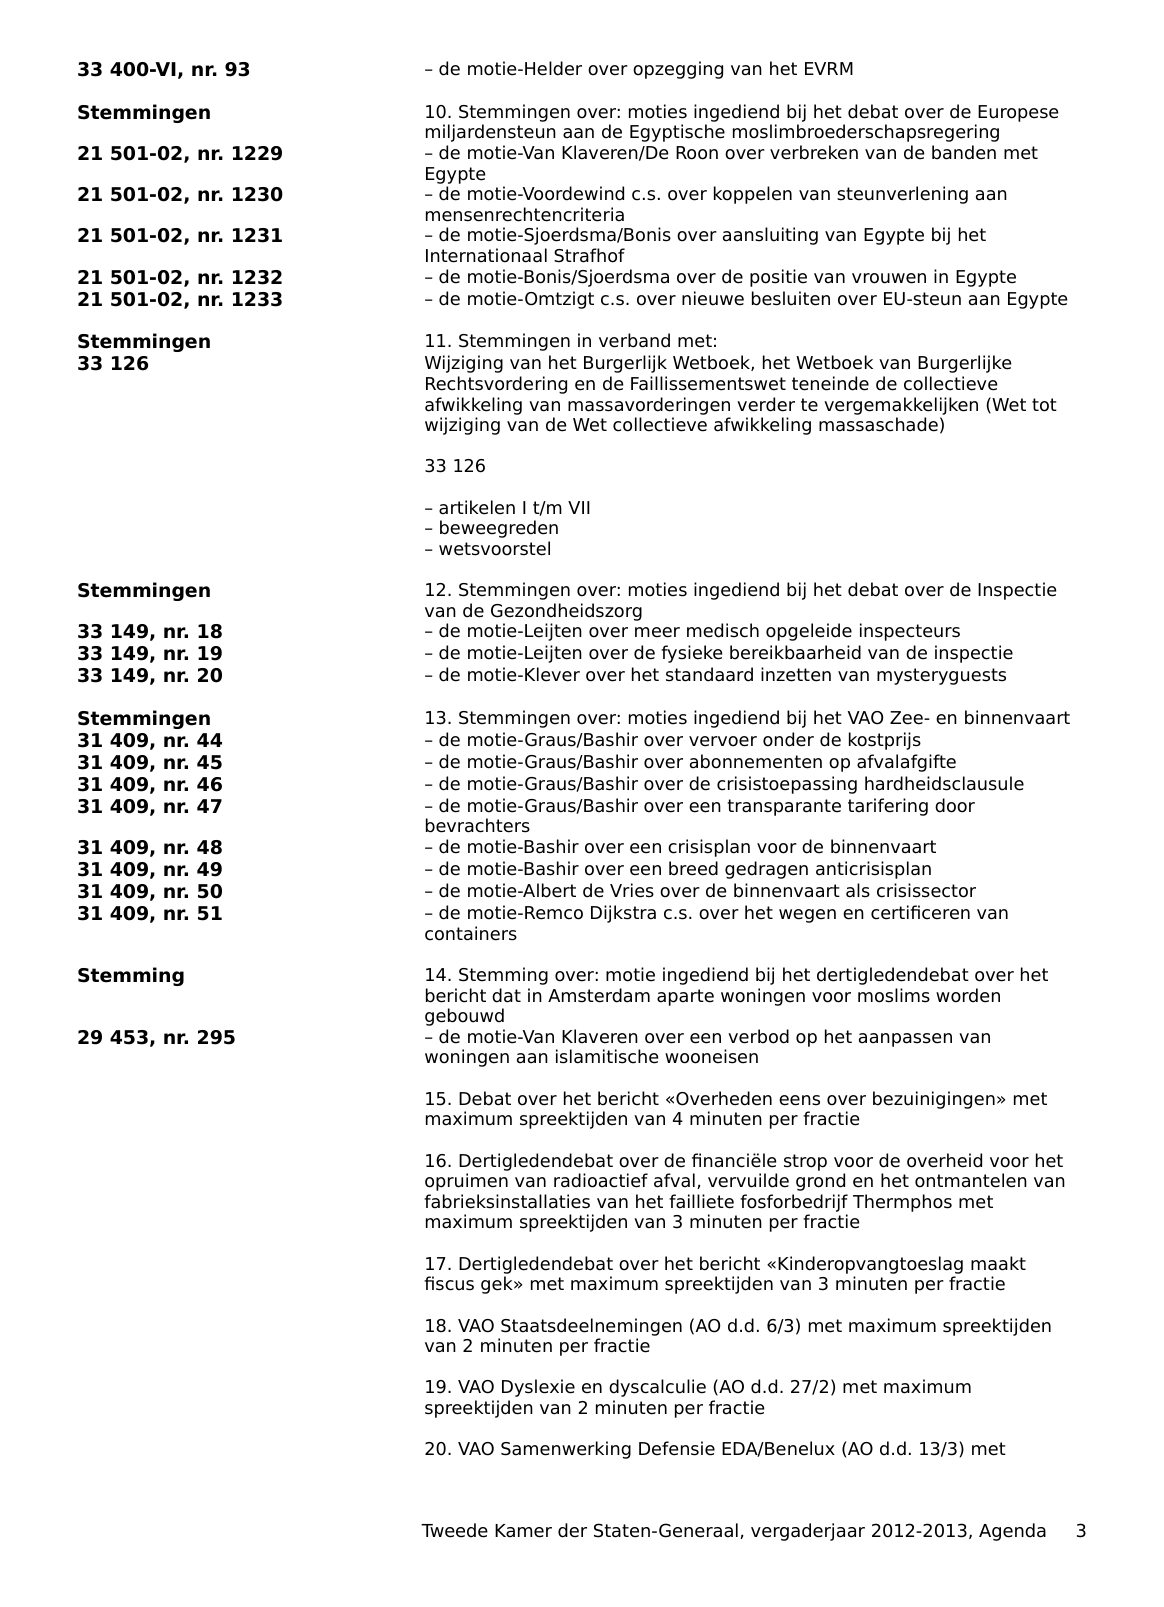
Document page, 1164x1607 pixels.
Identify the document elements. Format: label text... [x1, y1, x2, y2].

table_cell 19. VAO Dyslexie en dyscalculie (AO d.d. 27/2) met maximum spreektijden van 2 minuten per fractie [418, 1378, 1087, 1419]
table_cell [401, 903, 418, 944]
table_cell [401, 353, 418, 436]
table_cell 31 409, nr. 47 [77, 796, 401, 837]
table_cell [401, 859, 418, 881]
table_cell 29 453, nr. 295 [77, 1027, 401, 1068]
table_cell [418, 436, 1087, 456]
table_cell [401, 1027, 418, 1068]
table_cell [401, 289, 418, 311]
table_cell [77, 518, 401, 539]
table_cell [401, 539, 418, 559]
table_cell – de motie-Van Klaveren over een verbod op het aanpassen van woningen aan islamitische wooneisen [418, 1027, 1087, 1068]
table_cell [401, 837, 418, 859]
table_cell [77, 311, 401, 331]
table_cell 31 409, nr. 48 [77, 837, 401, 859]
table_cell [77, 456, 401, 477]
table_cell [401, 752, 418, 774]
table_cell [418, 311, 1087, 331]
table_cell – de motie-Bashir over een breed gedragen anticrisisplan [418, 859, 1087, 881]
table_cell [401, 331, 418, 353]
table_cell [401, 59, 418, 81]
table_cell 17. Dertigledendebat over het bericht «Kinderopvangtoeslag maakt fiscus gek» met maximum spreektijden van 3 minuten per fractie [418, 1254, 1087, 1295]
table_cell [418, 1357, 1087, 1377]
table_cell – de motie-Bonis/Sjoerdsma over de positie van vrouwen in Egypte [418, 267, 1087, 289]
table_cell – de motie-Sjoerdsma/Bonis over aansluiting van Egypte bij het Internationaal Strafhof [418, 225, 1087, 267]
table_cell – de motie-Graus/Bashir over vervoer onder de kostprijs [418, 730, 1087, 752]
table_cell 33 149, nr. 19 [77, 643, 401, 665]
table_cell Stemmingen [77, 102, 401, 143]
table_cell [77, 944, 401, 965]
table_cell [401, 311, 418, 331]
table_cell [77, 1254, 401, 1295]
table_cell [401, 1439, 418, 1460]
table_cell [401, 560, 418, 580]
table_cell – de motie-Van Klaveren/De Roon over verbreken van de banden met Egypte [418, 143, 1087, 184]
table_cell 10. Stemmingen over: moties ingediend bij het debat over de Europese miljardensteun aan de Egyptische moslimbroederschapsregering [418, 102, 1087, 143]
table_cell [77, 1151, 401, 1233]
table_cell 33 149, nr. 20 [77, 665, 401, 687]
table_cell – de motie-Leijten over meer medisch opgeleide inspecteurs [418, 621, 1087, 643]
table_cell 31 409, nr. 45 [77, 752, 401, 774]
table_cell 33 126 [77, 353, 401, 436]
table_cell [401, 1254, 418, 1295]
table_cell 31 409, nr. 49 [77, 859, 401, 881]
table_cell [77, 1089, 401, 1130]
table_cell 13. Stemmingen over: moties ingediend bij het VAO Zee- en binnenvaart [418, 708, 1087, 730]
table_cell [401, 267, 418, 289]
table_cell [401, 436, 418, 456]
table_cell [401, 1068, 418, 1089]
table_cell [401, 456, 418, 477]
table_cell [401, 665, 418, 687]
table_cell 31 409, nr. 50 [77, 881, 401, 903]
table_cell [418, 1130, 1087, 1151]
table_cell Stemming [77, 965, 401, 1027]
table_cell – de motie-Omtzigt c.s. over nieuwe besluiten over EU-steun aan Egypte [418, 289, 1087, 311]
table_cell 14. Stemming over: motie ingediend bij het dertigledendebat over het bericht dat in Amsterdam aparte woningen voor moslims worden gebouwd [418, 965, 1087, 1027]
table_cell 21 501-02, nr. 1231 [77, 225, 401, 267]
table_cell [401, 225, 418, 267]
table_cell [401, 184, 418, 225]
table_cell [418, 944, 1087, 965]
table_cell 20. VAO Samenwerking Defensie EDA/Benelux (AO d.d. 13/3) met [418, 1439, 1087, 1460]
table_cell [401, 1233, 418, 1254]
table_cell – de motie-Helder over opzegging van het EVRM [418, 59, 1087, 81]
table_cell 31 409, nr. 51 [77, 903, 401, 944]
table_cell – de motie-Klever over het standaard inzetten van mysteryguests [418, 665, 1087, 687]
table_cell – de motie-Albert de Vries over de binnenvaart als crisissector [418, 881, 1087, 903]
table_cell [401, 518, 418, 539]
table_cell [418, 687, 1087, 708]
table_cell [401, 944, 418, 965]
table_cell – de motie-Graus/Bashir over de crisistoepassing hardheidsclausule [418, 774, 1087, 796]
table_cell [401, 1295, 418, 1316]
table_cell [77, 1419, 401, 1439]
table_cell [401, 143, 418, 184]
table_cell [77, 436, 401, 456]
table_cell [401, 1151, 418, 1233]
table_cell [418, 1295, 1087, 1316]
table_cell 31 409, nr. 44 [77, 730, 401, 752]
table_cell 31 409, nr. 46 [77, 774, 401, 796]
table_cell [77, 1130, 401, 1151]
table_cell [401, 1357, 418, 1377]
table_cell [401, 643, 418, 665]
table_cell Stemmingen [77, 580, 401, 621]
table_cell – de motie-Graus/Bashir over een transparante tarifering door bevrachters [418, 796, 1087, 837]
table_cell [77, 560, 401, 580]
table_cell [77, 477, 401, 498]
table_cell [401, 965, 418, 1027]
table_cell 18. VAO Staatsdeelnemingen (AO d.d. 6/3) met maximum spreektijden van 2 minuten per fractie [418, 1316, 1087, 1357]
table_cell [77, 1316, 401, 1357]
table_cell [418, 1233, 1087, 1254]
table_cell [77, 1068, 401, 1089]
table_cell [401, 881, 418, 903]
table_cell Stemmingen [77, 331, 401, 353]
table_cell – beweegreden [418, 518, 1087, 539]
table_cell 15. Debat over het bericht «Overheden eens over bezuinigingen» met maximum spreektijden van 4 minuten per fractie [418, 1089, 1087, 1130]
table_cell – wetsvoorstel [418, 539, 1087, 559]
table_cell – de motie-Voordewind c.s. over koppelen van steunverlening aan mensenrechtencriteria [418, 184, 1087, 225]
table_cell [77, 81, 401, 102]
table_cell [77, 539, 401, 559]
table_cell [401, 1316, 418, 1357]
table_cell [77, 1357, 401, 1377]
table_cell 11. Stemmingen in verband met: [418, 331, 1087, 353]
table_cell 21 501-02, nr. 1230 [77, 184, 401, 225]
table_cell [401, 730, 418, 752]
table_cell [401, 1089, 418, 1130]
table_cell [77, 687, 401, 708]
table_cell [401, 1378, 418, 1419]
table_cell [418, 81, 1087, 102]
table_cell – de motie-Remco Dijkstra c.s. over het wegen en certificeren van containers [418, 903, 1087, 944]
table_cell [77, 1233, 401, 1254]
table_cell – de motie-Leijten over de fysieke bereikbaarheid van de inspectie [418, 643, 1087, 665]
table_cell [401, 796, 418, 837]
table_cell – de motie-Graus/Bashir over abonnementen op afvalafgifte [418, 752, 1087, 774]
table_cell [418, 477, 1087, 498]
table_cell 33 149, nr. 18 [77, 621, 401, 643]
table_cell [401, 687, 418, 708]
table_cell 21 501-02, nr. 1229 [77, 143, 401, 184]
table_cell [401, 621, 418, 643]
table_cell [401, 708, 418, 730]
table_cell [418, 1068, 1087, 1089]
table_cell 12. Stemmingen over: moties ingediend bij het debat over de Inspectie van de Gezondheidszorg [418, 580, 1087, 621]
table_cell [401, 498, 418, 518]
table_cell [401, 102, 418, 143]
table_cell [77, 1295, 401, 1316]
table_cell [77, 1439, 401, 1460]
table_cell 33 126 [418, 456, 1087, 477]
table_cell [401, 81, 418, 102]
table_cell [401, 1419, 418, 1439]
table_cell 16. Dertigledendebat over de financiële strop voor de overheid voor het opruimen van radioactief afval, vervuilde grond en het ontmantelen van fabrieksinstallaties van het failliete fosforbedrijf Thermphos met maximum spreektijden van 3 minuten per fractie [418, 1151, 1087, 1233]
table_cell Stemmingen [77, 708, 401, 730]
table_cell [418, 1419, 1087, 1439]
table_cell [418, 560, 1087, 580]
table_cell [401, 1130, 418, 1151]
table_cell [401, 477, 418, 498]
table_cell [77, 498, 401, 518]
table_cell – artikelen I t/m VII [418, 498, 1087, 518]
table_cell 21 501-02, nr. 1232 [77, 267, 401, 289]
table_cell [77, 1378, 401, 1419]
table_cell 33 400-VI, nr. 93 [77, 59, 401, 81]
table_cell [401, 774, 418, 796]
table_cell [401, 580, 418, 621]
table_cell 21 501-02, nr. 1233 [77, 289, 401, 311]
table_cell – de motie-Bashir over een crisisplan voor de binnenvaart [418, 837, 1087, 859]
table_cell Wijziging van het Burgerlijk Wetboek, het Wetboek van Burgerlijke Rechtsvordering en de Faillissementswet teneinde de collectieve afwikkeling van massavorderingen verder te vergemakkelijken (Wet tot wijziging van de Wet collectieve afwikkeling massaschade) [418, 353, 1087, 436]
